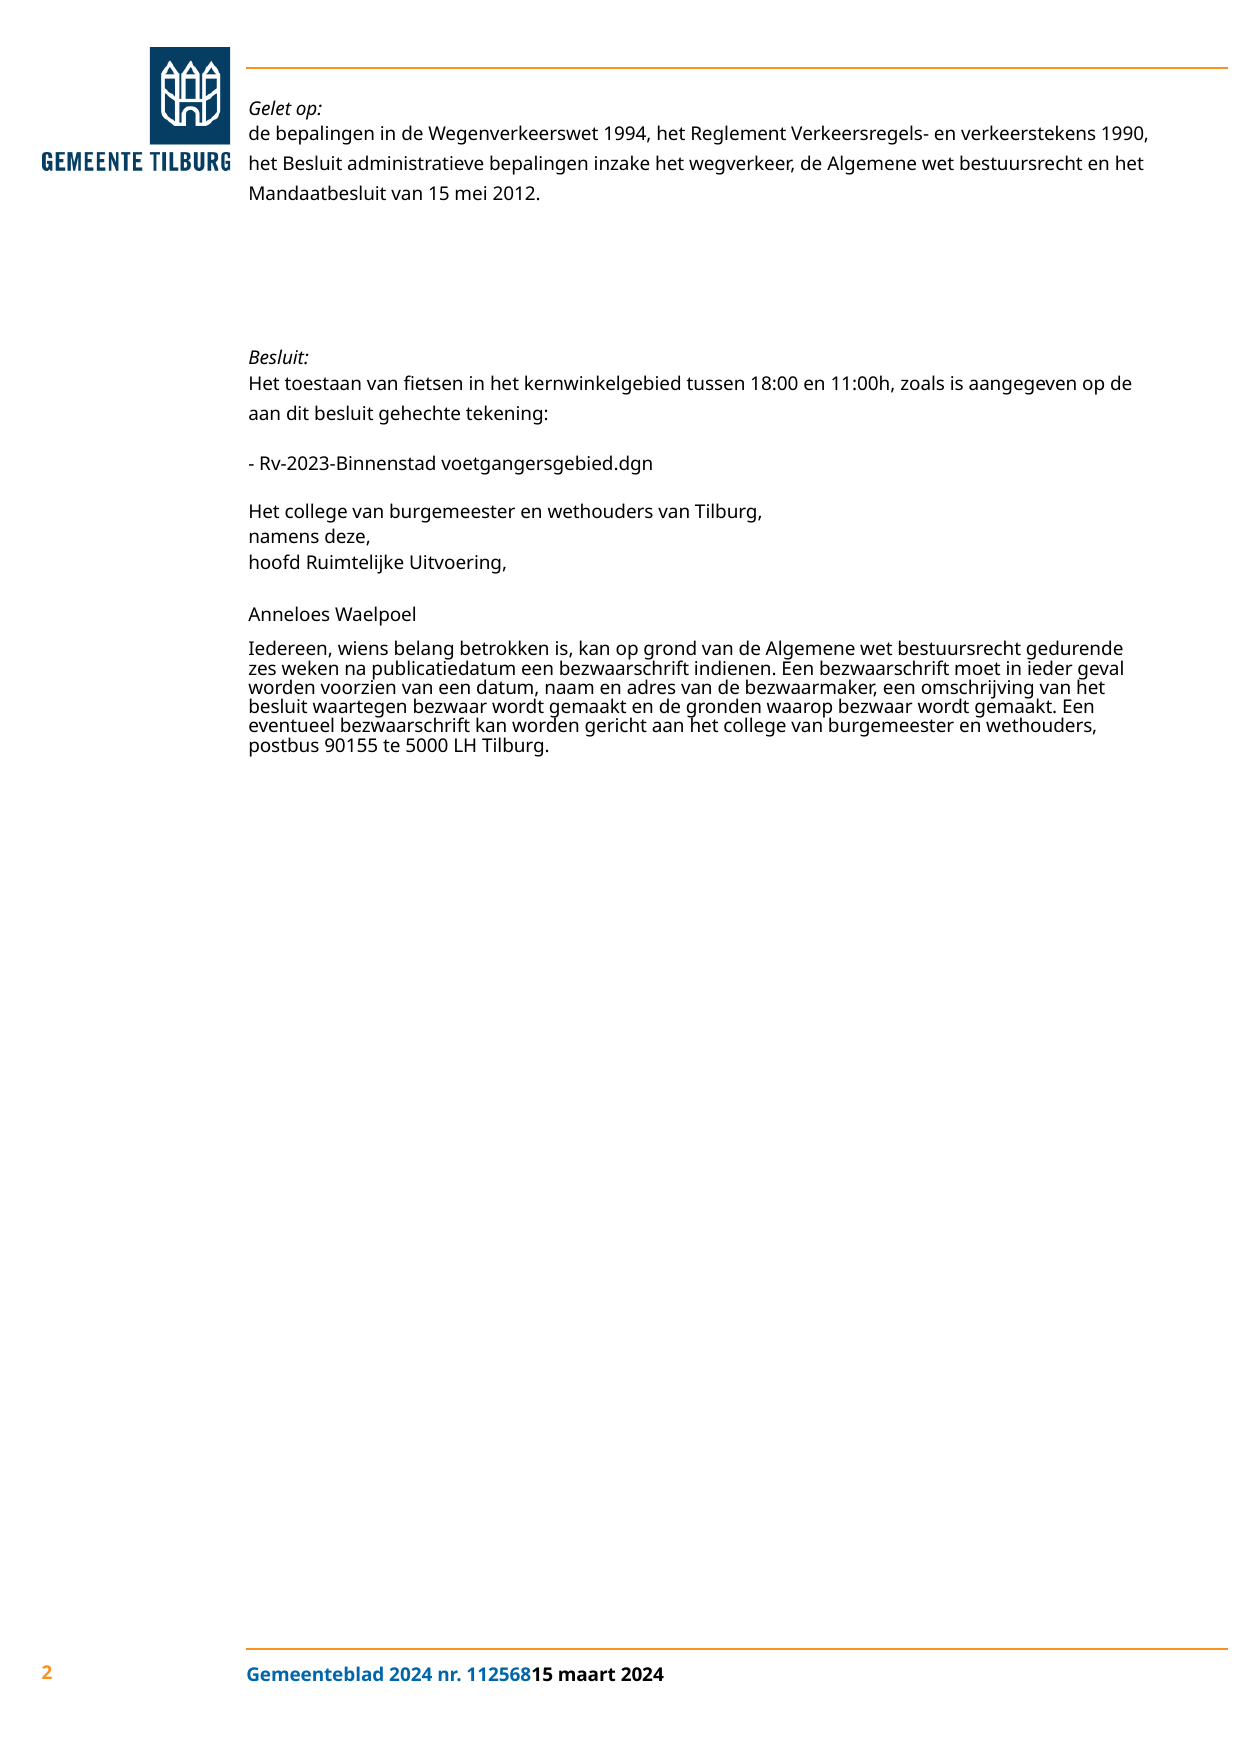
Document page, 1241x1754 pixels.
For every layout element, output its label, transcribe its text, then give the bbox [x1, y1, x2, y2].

picture [41, 47, 231, 172]
text Het toestaan van fietsen in het kernwinkelgebied tussen 18:00 en 11:00h, zoals is aangegeven op de aan dit besluit gehechte tekening: [248, 370, 1152, 426]
text de bepalingen in de Wegenverkeerswet 1994, het Reglement Verkeersregels- en verkeerstekens 1990, het Besluit administratieve bepalingen inzake het wegverkeer, de Algemene wet bestuursrecht en het Mandaatbesluit van 15 mei 2012. [248, 121, 1152, 205]
text Gelet op: [248, 95, 1152, 121]
text Besluit: [248, 344, 1152, 370]
text namens deze, [248, 524, 1152, 549]
text hoofd Ruimtelijke Uitvoering, [248, 549, 1152, 575]
text Anneloes Waelpoel [248, 601, 1152, 627]
text Iedereen, wiens belang betrokken is, kan op grond van de Algemene wet bestuursrecht gedurende zes weken na publicatiedatum een bezwaarschrift indienen. Een bezwaarschrift moet in ieder geval worden voorzien van een datum, naam en adres van de bezwaarmaker, een omschrijving van het besluit waartegen bezwaar wordt gemaakt en de gronden waarop bezwaar wordt gemaakt. Een eventueel bezwaarschrift kan worden gericht aan het college van burgemeester en wethouders, postbus 90155 te 5000 LH Tilburg. [248, 640, 1152, 756]
text - Rv-2023-Binnenstad voetgangersgebied.dgn [248, 450, 1152, 476]
text Het college van burgemeester en wethouders van Tilburg, [248, 498, 1152, 524]
